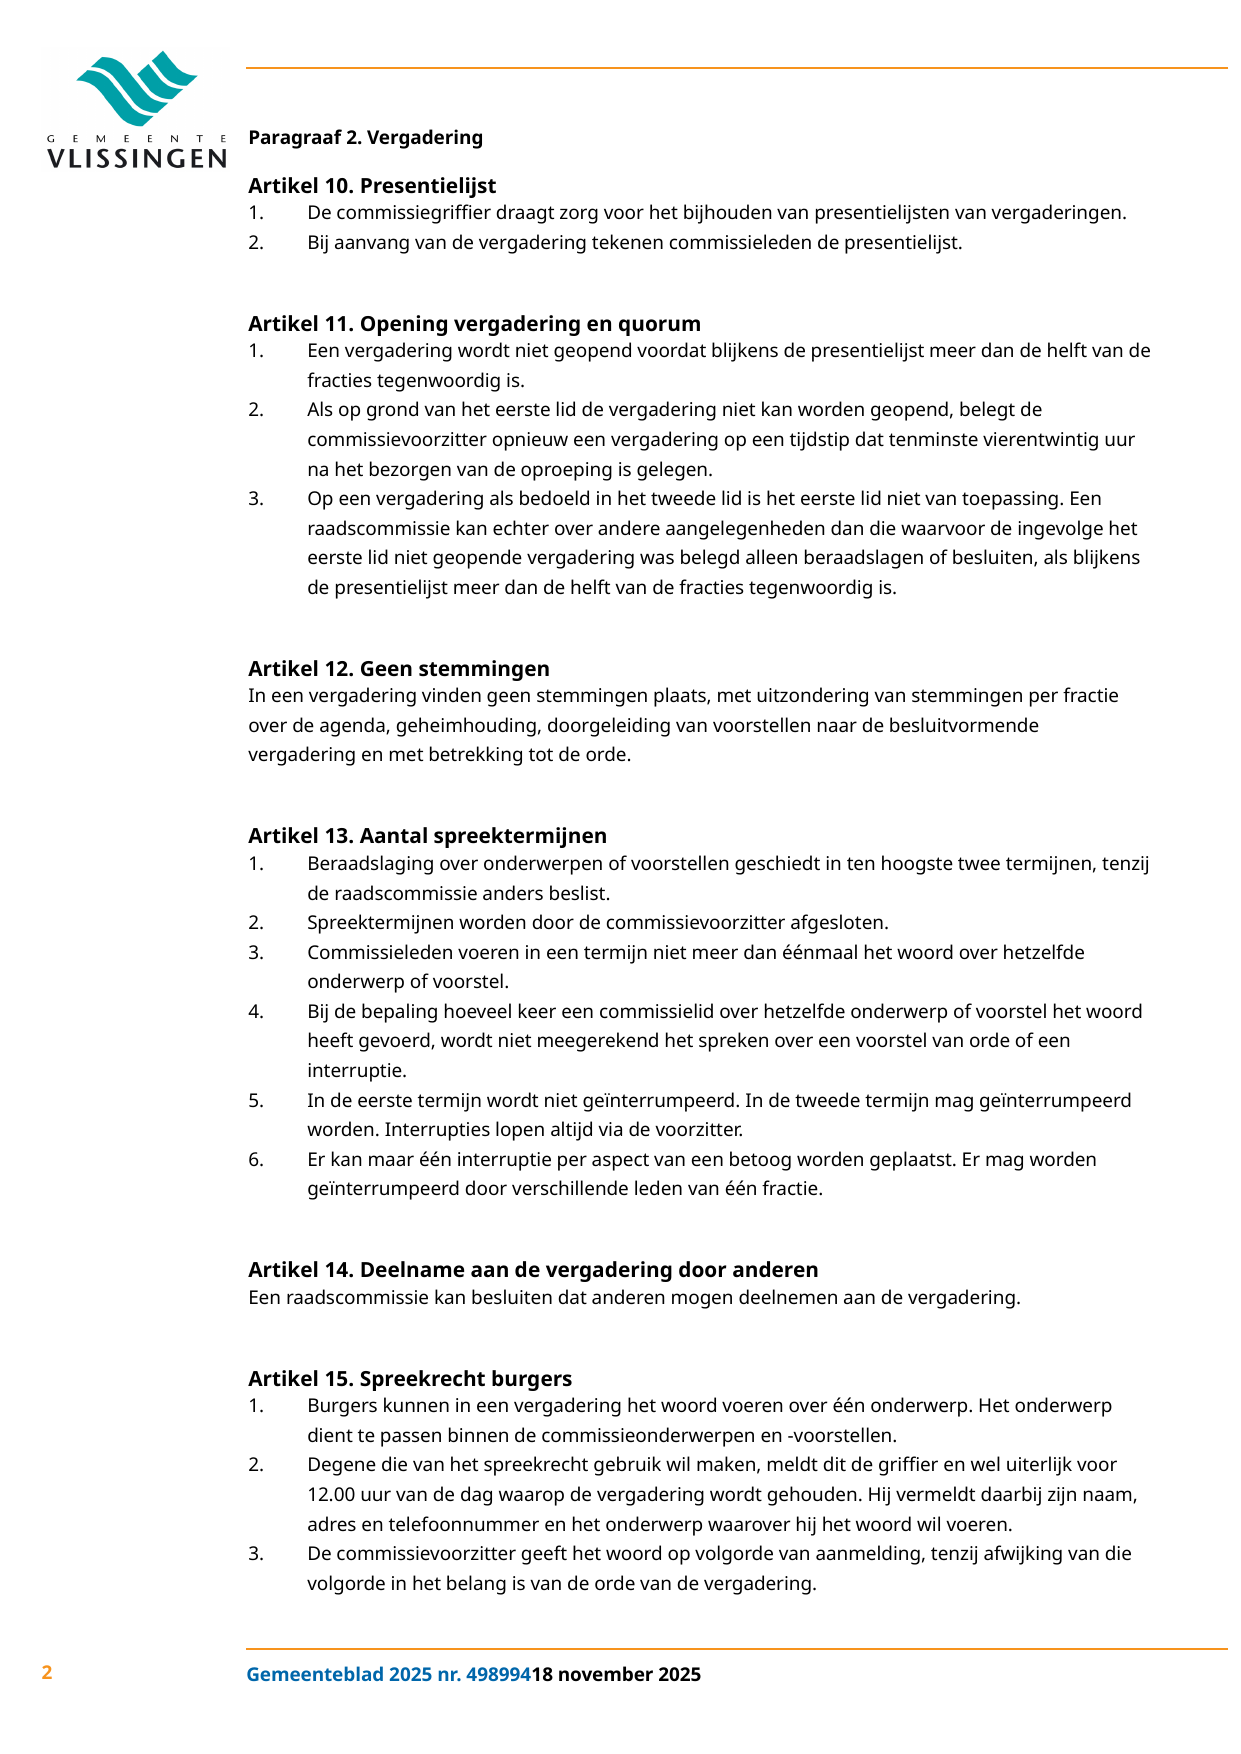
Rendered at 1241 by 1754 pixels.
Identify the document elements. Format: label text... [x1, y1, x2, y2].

text Paragraaf 2. Vergadering [248, 124, 1152, 150]
list Bij aanvang van de vergadering tekenen commissieleden de presentielijst. [248, 229, 1152, 255]
list Commissieleden voeren in een termijn niet meer dan éénmaal het woord over hetzelfde onderwerp of voorstel. [248, 939, 1152, 994]
list Burgers kunnen in een vergadering het woord voeren over één onderwerp. Het onderwerp dient te passen binnen de commissieonderwerpen en -voorstellen. [248, 1392, 1152, 1448]
list Bij de bepaling hoeveel keer een commissielid over hetzelfde onderwerp of voorstel het woord heeft gevoerd, wordt niet meegerekend het spreken over een voorstel van orde of een interruptie. [248, 998, 1152, 1083]
text In een vergadering vinden geen stemmingen plaats, met uitzondering van stemmingen per fractie over de agenda, geheimhouding, doorgeleiding van voorstellen naar de besluitvormende vergadering en met betrekking tot de orde. [248, 682, 1152, 767]
text Artikel 15. Spreekrecht burgers [248, 1364, 1152, 1392]
list Een vergadering wordt niet geopend voordat blijkens de presentielijst meer dan de helft van de fracties tegenwoordig is. [248, 337, 1152, 393]
list Degene die van het spreekrecht gebruik wil maken, meldt dit de griffier en wel uiterlijk voor 12.00 uur van de dag waarop de vergadering wordt gehouden. Hij vermeldt daarbij zijn naam, adres en telefoonnummer en het onderwerp waarover hij het woord wil voeren. [248, 1452, 1152, 1536]
text Een raadscommissie kan besluiten dat anderen mogen deelnemen aan de vergadering. [248, 1284, 1152, 1310]
text Artikel 13. Aantal spreektermijnen [248, 822, 1152, 850]
text Artikel 11. Opening vergadering en quorum [248, 309, 1152, 337]
text Artikel 10. Presentielijst [248, 171, 1152, 199]
list Beraadslaging over onderwerpen of voorstellen geschiedt in ten hoogste twee termijnen, tenzij de raadscommissie anders beslist. [248, 850, 1152, 905]
list Als op grond van het eerste lid de vergadering niet kan worden geopend, belegt de commissievoorzitter opnieuw een vergadering op een tijdstip dat tenminste vierentwintig uur na het bezorgen van de oproeping is gelegen. [248, 397, 1152, 481]
list Er kan maar één interruptie per aspect van een betoog worden geplaatst. Er mag worden geïnterrumpeerd door verschillende leden van één fractie. [248, 1146, 1152, 1201]
text Artikel 12. Geen stemmingen [248, 654, 1152, 682]
picture [41, 47, 231, 172]
list In de eerste termijn wordt niet geïnterrumpeerd. In de tweede termijn mag geïnterrumpeerd worden. Interrupties lopen altijd via de voorzitter. [248, 1087, 1152, 1142]
list Spreektermijnen worden door de commissievoorzitter afgesloten. [248, 909, 1152, 935]
list De commissiegriffier draagt zorg voor het bijhouden van presentielijsten van vergaderingen. [248, 199, 1152, 225]
list De commissievoorzitter geeft het woord op volgorde van aanmelding, tenzij afwijking van die volgorde in het belang is van de orde van de vergadering. [248, 1540, 1152, 1596]
text Artikel 14. Deelname aan de vergadering door anderen [248, 1256, 1152, 1284]
list Op een vergadering als bedoeld in het tweede lid is het eerste lid niet van toepassing. Een raadscommissie kan echter over andere aangelegenheden dan die waarvoor de ingevolge het eerste lid niet geopende vergadering was belegd alleen beraadslagen of besluiten, als blijkens de presentielijst meer dan de helft van de fracties tegenwoordig is. [248, 485, 1152, 600]
